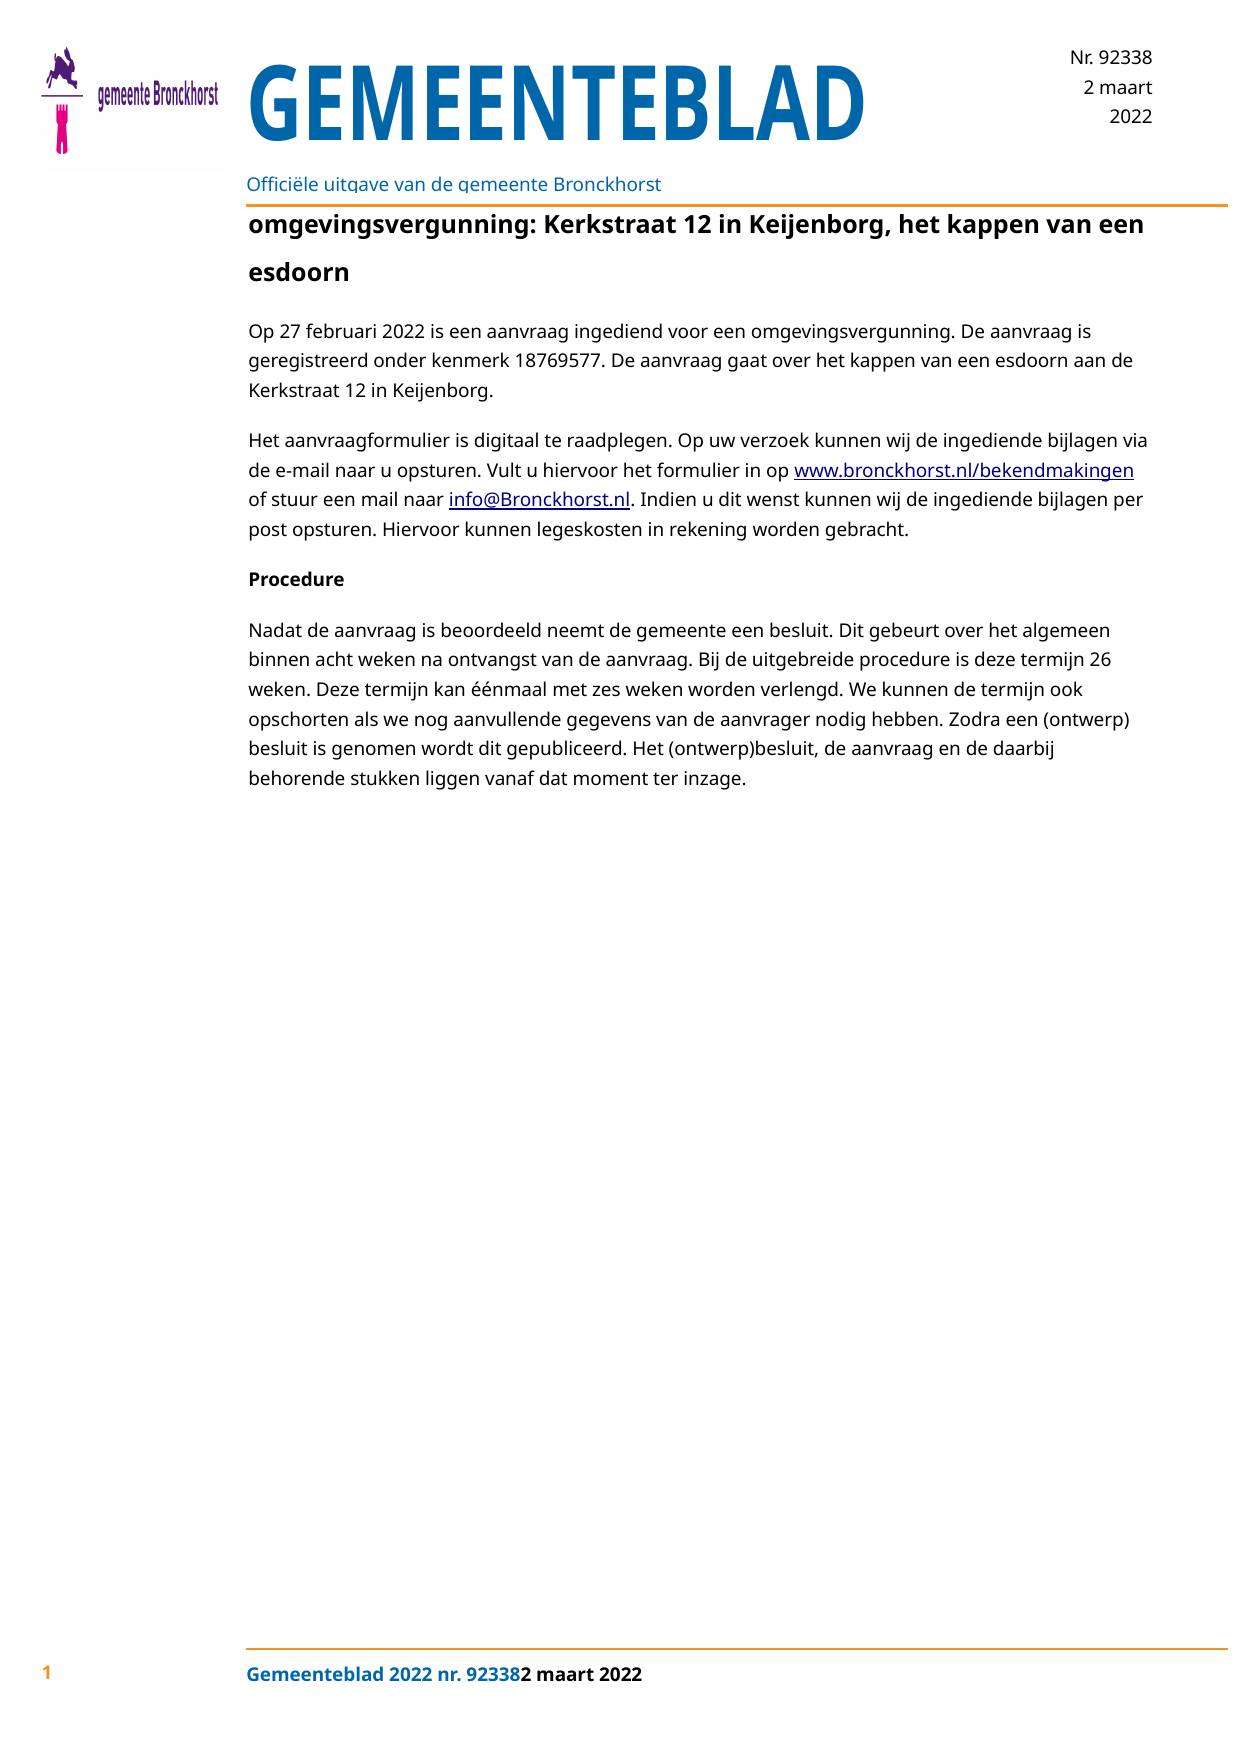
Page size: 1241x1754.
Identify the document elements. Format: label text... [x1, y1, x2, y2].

picture [41, 47, 231, 172]
text Procedure [248, 567, 1152, 592]
text Nadat de aanvraag is beoordeeld neemt de gemeente een besluit. Dit gebeurt over het algemeen binnen acht weken na ontvangst van de aanvraag. Bij de uitgebreide procedure is deze termijn 26 weken. Deze termijn kan éénmaal met zes weken worden verlengd. We kunnen de termijn ook opschorten als we nog aanvullende gegevens van de aanvrager nodig hebben. Zodra een (ontwerp) besluit is genomen wordt dit gepubliceerd. Het (ontwerp)besluit, de aanvraag en de daarbij behorende stukken liggen vanaf dat moment ter inzage. [248, 617, 1152, 791]
text Het aanvraagformulier is digitaal te raadplegen. Op uw verzoek kunnen wij de ingediende bijlagen via de e-mail naar u opsturen. Vult u hiervoor het formulier in op www.bronckhorst.nl/bekendmakingen of stuur een mail naar info@Bronckhorst.nl. Indien u dit wenst kunnen wij de ingediende bijlagen per post opsturen. Hiervoor kunnen legeskosten in rekening worden gebracht. [248, 427, 1152, 542]
text Op 27 februari 2022 is een aanvraag ingediend voor een omgevingsvergunning. De aanvraag is geregistreerd onder kenmerk 18769577. De aanvraag gaat over het kappen van een esdoorn aan de Kerkstraat 12 in Keijenborg. [248, 318, 1152, 403]
text omgevingsvergunning: Kerkstraat 12 in Keijenborg, het kappen van een esdoorn [248, 207, 1152, 288]
